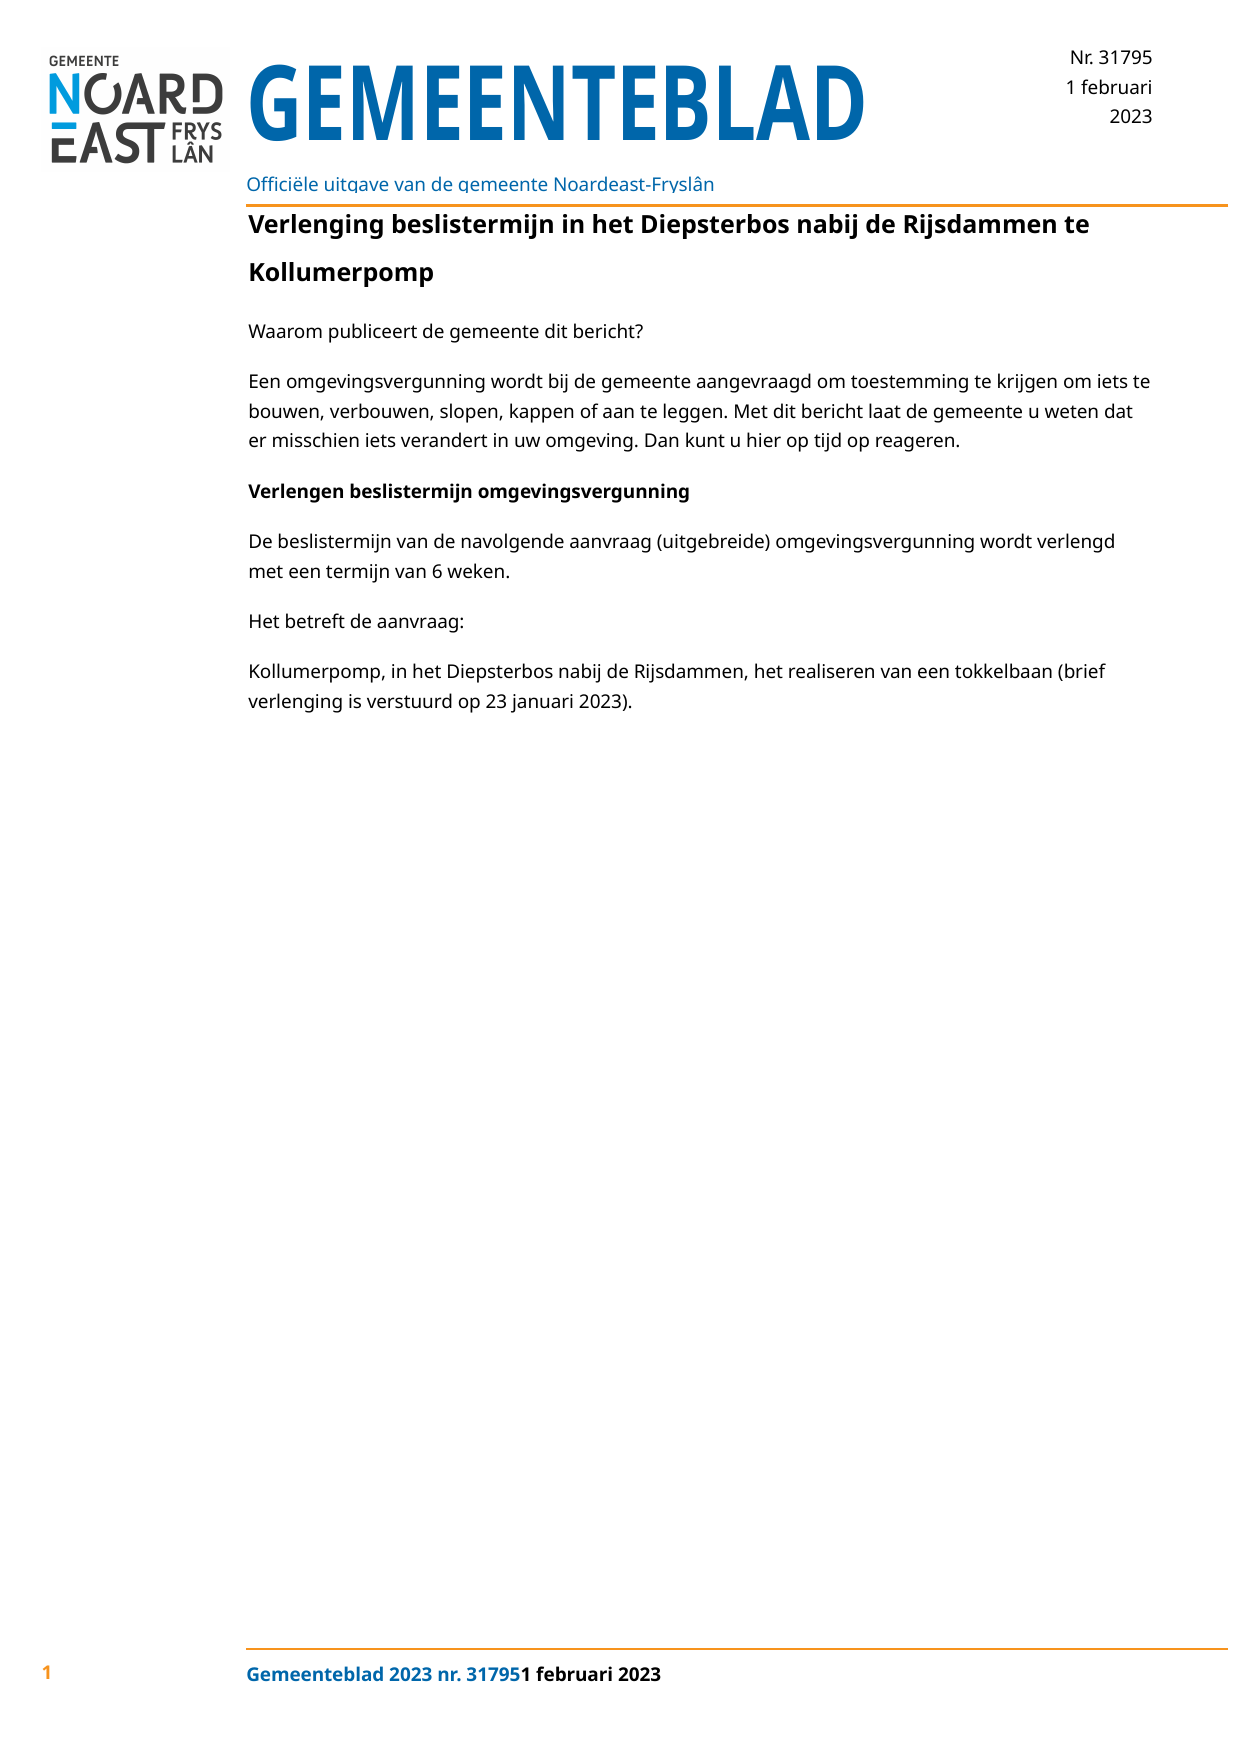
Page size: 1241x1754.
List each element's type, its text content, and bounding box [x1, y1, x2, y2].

text Waarom publiceert de gemeente dit bericht? [248, 318, 1152, 344]
text Het betreft de aanvraag: [248, 608, 1152, 634]
text De beslistermijn van de navolgende aanvraag (uitgebreide) omgevingsvergunning wordt verlengd met een termijn van 6 weken. [248, 528, 1152, 584]
text Kollumerpomp, in het Diepsterbos nabij de Rijsdammen, het realiseren van een tokkelbaan (brief verlenging is verstuurd op 23 januari 2023). [248, 659, 1152, 714]
picture [41, 47, 231, 172]
text Verlengen beslistermijn omgevingsvergunning [248, 478, 1152, 504]
text Verlenging beslistermijn in het Diepsterbos nabij de Rijsdammen te Kollumerpomp [248, 207, 1152, 288]
text Een omgevingsvergunning wordt bij de gemeente aangevraagd om toestemming te krijgen om iets te bouwen, verbouwen, slopen, kappen of aan te leggen. Met dit bericht laat de gemeente u weten dat er misschien iets verandert in uw omgeving. Dan kunt u hier op tijd op reageren. [248, 368, 1152, 453]
